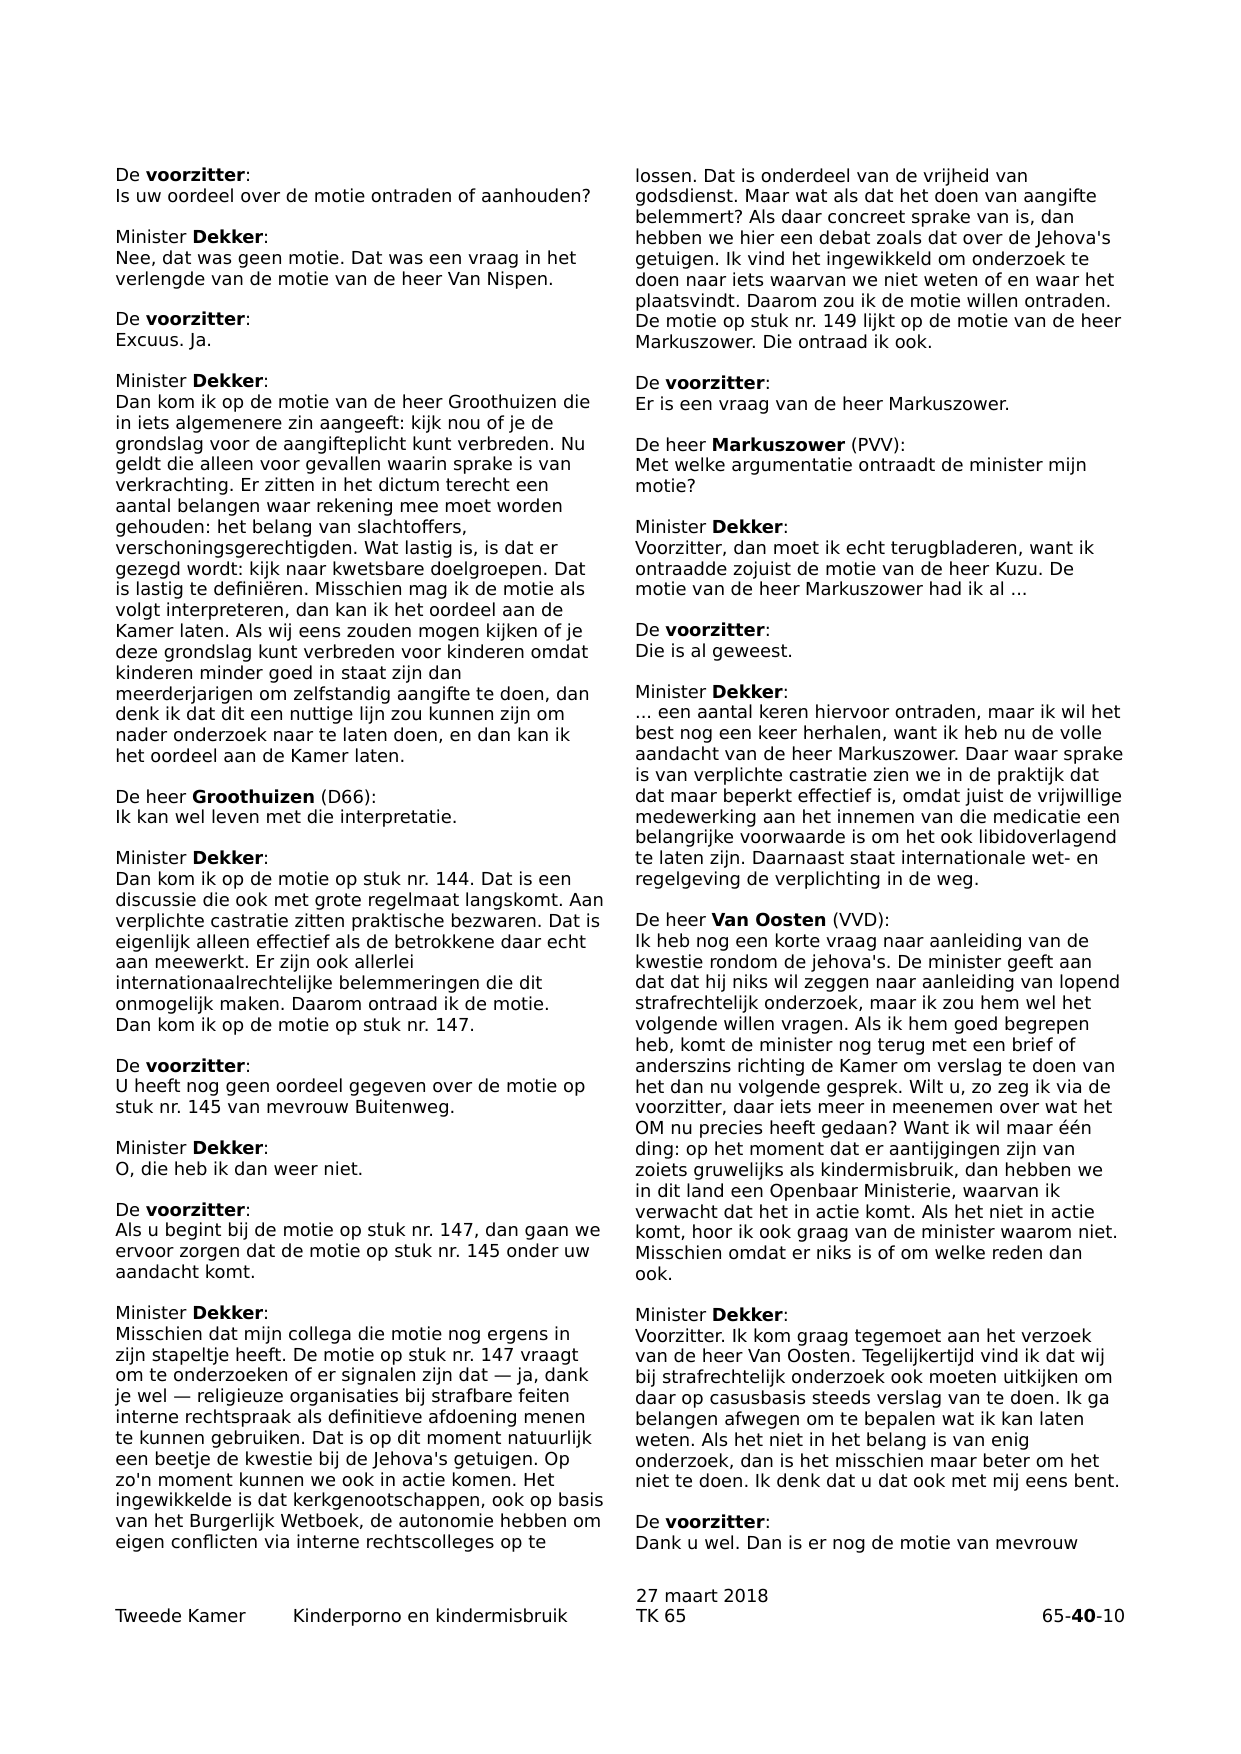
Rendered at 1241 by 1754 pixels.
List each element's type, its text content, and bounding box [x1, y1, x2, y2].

text Minister Dekker: [635, 1305, 1125, 1325]
text O, die heb ik dan weer niet. [115, 1159, 605, 1179]
text Minister Dekker: [115, 1138, 605, 1159]
text De heer Markuszower (PVV): [635, 434, 1125, 455]
text Met welke argumentatie ontraadt de minister mijn motie? [635, 455, 1125, 497]
text De heer Van Oosten (VVD): [635, 910, 1125, 931]
text Minister Dekker: [115, 227, 605, 248]
text De voorzitter: [115, 309, 605, 330]
text De motie op stuk nr. 149 lijkt op de motie van de heer Markuszower. Die ontraad ik ook. [635, 311, 1125, 353]
text De voorzitter: [115, 1199, 605, 1220]
text Dank u wel. Dan is er nog de motie van mevrouw [635, 1533, 1125, 1554]
text Minister Dekker: [115, 1303, 605, 1323]
text Nee, dat was geen motie. Dat was een vraag in het verlengde van de motie van de heer Van Nispen. [115, 248, 605, 289]
text Minister Dekker: [635, 517, 1125, 537]
text Minister Dekker: [115, 848, 605, 869]
text De voorzitter: [635, 373, 1125, 393]
text lossen. Dat is onderdeel van de vrijheid van godsdienst. Maar wat als dat het doen van aangifte belemmert? Als daar concreet sprake van is, dan hebben we hier een debat zoals dat over de Jehova's getuigen. Ik vind het ingewikkeld om onderzoek te doen naar iets waarvan we niet weten of en waar het plaatsvindt. Daarom zou ik de motie willen ontraden. [635, 165, 1125, 311]
text Er is een vraag van de heer Markuszower. [635, 393, 1125, 414]
text Minister Dekker: [115, 371, 605, 392]
text U heeft nog geen oordeel gegeven over de motie op stuk nr. 145 van mevrouw Buitenweg. [115, 1076, 605, 1118]
text Dan kom ik op de motie op stuk nr. 144. Dat is een discussie die ook met grote regelmaat langskomt. Aan verplichte castratie zitten praktische bezwaren. Dat is eigenlijk alleen effectief als de betrokkene daar echt aan meewerkt. Er zijn ook allerlei internationaalrechtelijke belemmeringen die dit onmogelijk maken. Daarom ontraad ik de motie. [115, 869, 605, 1015]
text De voorzitter: [115, 1056, 605, 1076]
text Ik heb nog een korte vraag naar aanleiding van de kwestie rondom de jehova's. De minister geeft aan dat dat hij niks wil zeggen naar aanleiding van lopend strafrechtelijk onderzoek, maar ik zou hem wel het volgende willen vragen. Als ik hem goed begrepen heb, komt de minister nog terug met een brief of anderszins richting de Kamer om verslag te doen van het dan nu volgende gesprek. Wilt u, zo zeg ik via de voorzitter, daar iets meer in meenemen over wat het OM nu precies heeft gedaan? Want ik wil maar één ding: op het moment dat er aantijgingen zijn van zoiets gruwelijks als kindermisbruik, dan hebben we in dit land een Openbaar Ministerie, waarvan ik verwacht dat het in actie komt. Als het niet in actie komt, hoor ik ook graag van de minister waarom niet. Misschien omdat er niks is of om welke reden dan ook. [635, 931, 1125, 1285]
text Excuus. Ja. [115, 330, 605, 351]
text Dan kom ik op de motie van de heer Groothuizen die in iets algemenere zin aangeeft: kijk nou of je de grondslag voor de aangifteplicht kunt verbreden. Nu geldt die alleen voor gevallen waarin sprake is van verkrachting. Er zitten in het dictum terecht een aantal belangen waar rekening mee moet worden gehouden: het belang van slachtoffers, verschoningsgerechtigden. Wat lastig is, is dat er gezegd wordt: kijk naar kwetsbare doelgroepen. Dat is lastig te definiëren. Misschien mag ik de motie als volgt interpreteren, dan kan ik het oordeel aan de Kamer laten. Als wij eens zouden mogen kijken of je deze grondslag kunt verbreden voor kinderen omdat kinderen minder goed in staat zijn dan meerderjarigen om zelfstandig aangifte te doen, dan denk ik dat dit een nuttige lijn zou kunnen zijn om nader onderzoek naar te laten doen, en dan kan ik het oordeel aan de Kamer laten. [115, 392, 605, 767]
text Die is al geweest. [635, 641, 1125, 662]
text Voorzitter. Ik kom graag tegemoet aan het verzoek van de heer Van Oosten. Tegelijkertijd vind ik dat wij bij strafrechtelijk onderzoek ook moeten uitkijken om daar op casusbasis steeds verslag van te doen. Ik ga belangen afwegen om te bepalen wat ik kan laten weten. Als het niet in het belang is van enig onderzoek, dan is het misschien maar beter om het niet te doen. Ik denk dat u dat ook met mij eens bent. [635, 1325, 1125, 1492]
text De voorzitter: [115, 165, 605, 186]
text De heer Groothuizen (D66): [115, 787, 605, 807]
text Is uw oordeel over de motie ontraden of aanhouden? [115, 186, 605, 207]
text Minister Dekker: [635, 682, 1125, 702]
text Als u begint bij de motie op stuk nr. 147, dan gaan we ervoor zorgen dat de motie op stuk nr. 145 onder uw aandacht komt. [115, 1220, 605, 1283]
text Ik kan wel leven met die interpretatie. [115, 807, 605, 828]
text Voorzitter, dan moet ik echt terugbladeren, want ik ontraadde zojuist de motie van de heer Kuzu. De motie van de heer Markuszower had ik al ... [635, 537, 1125, 600]
text De voorzitter: [635, 1512, 1125, 1533]
text De voorzitter: [635, 620, 1125, 641]
text Misschien dat mijn collega die motie nog ergens in zijn stapeltje heeft. De motie op stuk nr. 147 vraagt om te onderzoeken of er signalen zijn dat — ja, dank je wel — religieuze organisaties bij strafbare feiten interne rechtspraak als definitieve afdoening menen te kunnen gebruiken. Dat is op dit moment natuurlijk een beetje de kwestie bij de Jehova's getuigen. Op zo'n moment kunnen we ook in actie komen. Het ingewikkelde is dat kerkgenootschappen, ook op basis van het Burgerlijk Wetboek, de autonomie hebben om eigen conflicten via interne rechtscolleges op te [115, 1323, 605, 1553]
text Dan kom ik op de motie op stuk nr. 147. [115, 1015, 605, 1036]
text ... een aantal keren hiervoor ontraden, maar ik wil het best nog een keer herhalen, want ik heb nu de volle aandacht van de heer Markuszower. Daar waar sprake is van verplichte castratie zien we in de praktijk dat dat maar beperkt effectief is, omdat juist de vrijwillige medewerking aan het innemen van die medicatie een belangrijke voorwaarde is om het ook libidoverlagend te laten zijn. Daarnaast staat internationale wet- en regelgeving de verplichting in de weg. [635, 702, 1125, 890]
